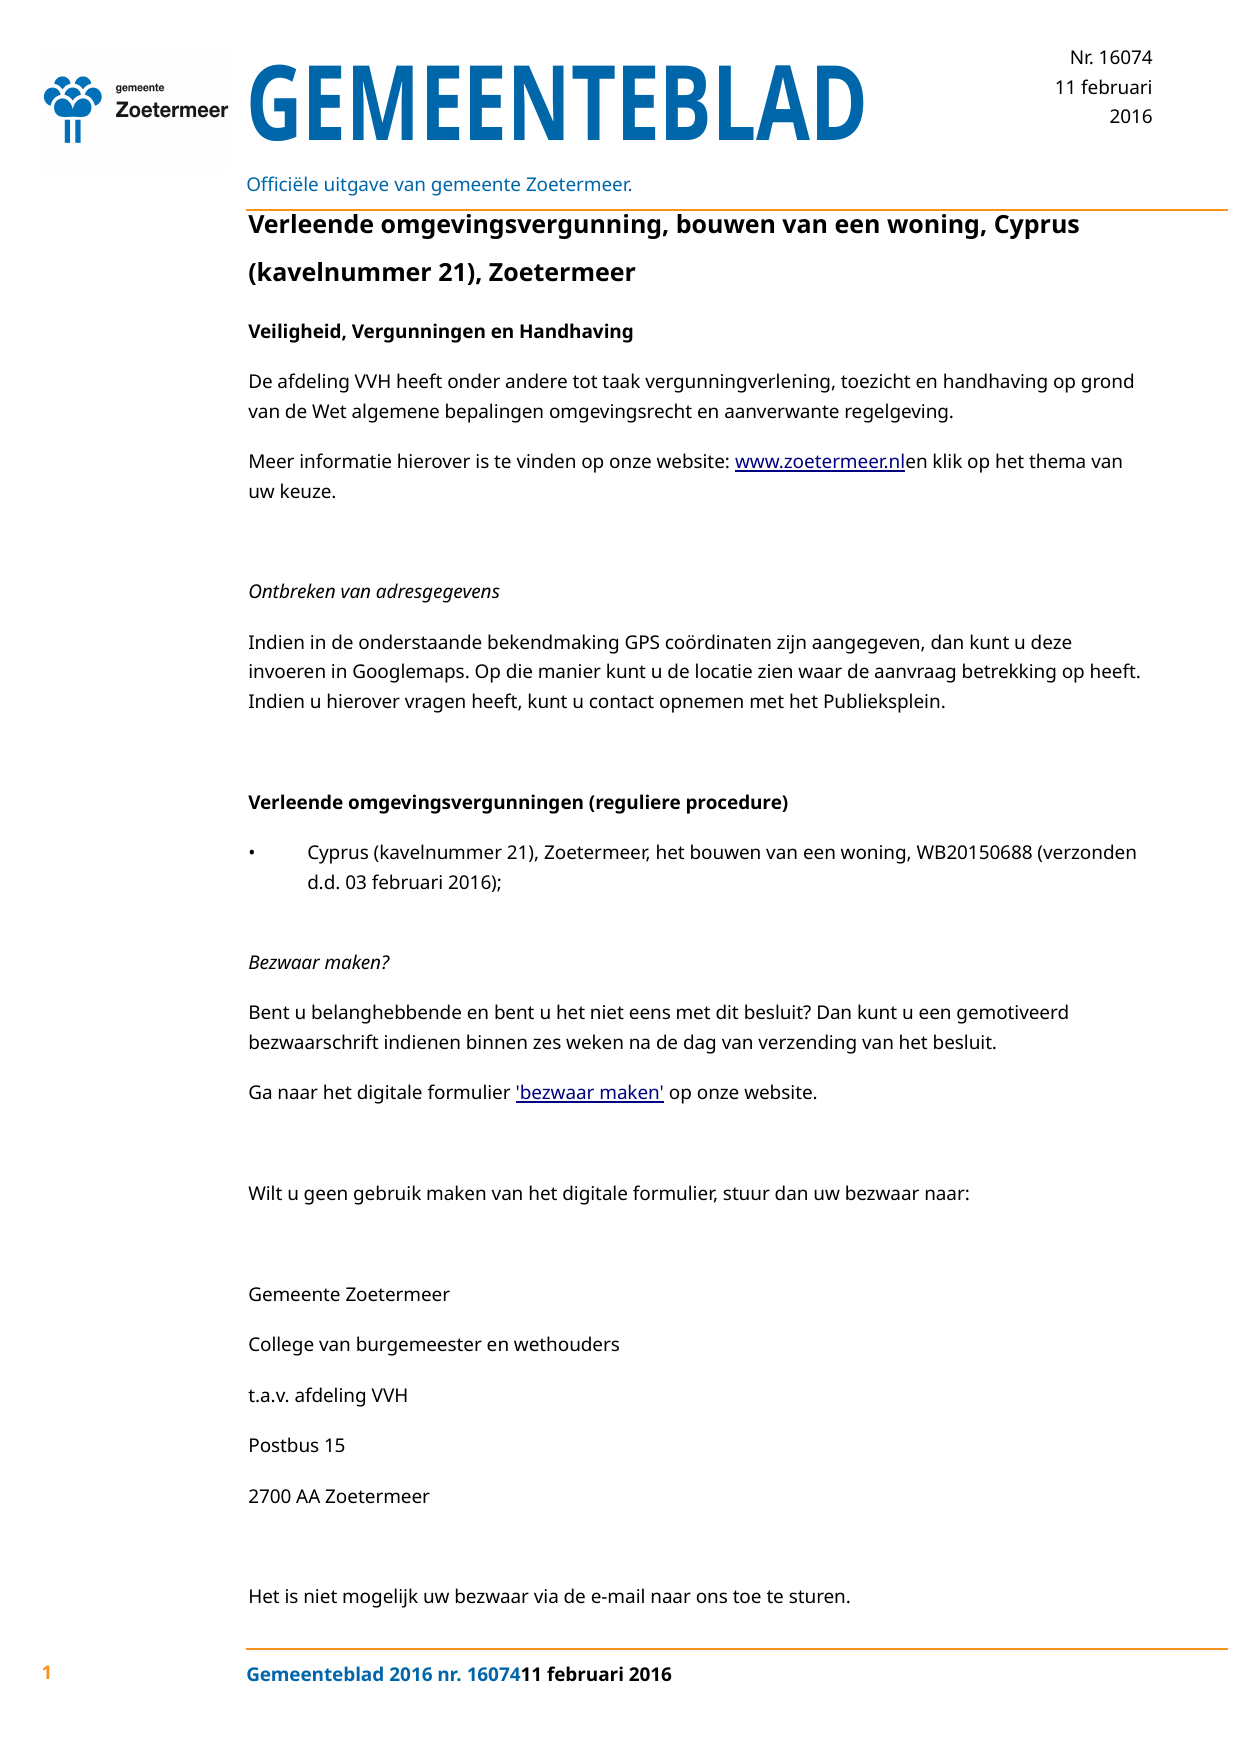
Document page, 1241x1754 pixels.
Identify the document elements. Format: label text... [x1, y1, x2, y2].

list Cyprus (kavelnummer 21), Zoetermeer, het bouwen van een woning, WB20150688 (verzonden d.d. 03 februari 2016); [248, 839, 1152, 895]
text Verleende omgevingsvergunningen (reguliere procedure) [248, 789, 1152, 815]
text Het is niet mogelijk uw bezwaar via de e-mail naar ons toe te sturen. [248, 1584, 1152, 1609]
text Bezwaar maken? [248, 949, 1152, 975]
text De afdeling VVH heeft onder andere tot taak vergunningverlening, toezicht en handhaving op grond van de Wet algemene bepalingen omgevingsrecht en aanverwante regelgeving. [248, 368, 1152, 424]
text Gemeente Zoetermeer [248, 1281, 1152, 1307]
text Postbus 15 [248, 1432, 1152, 1458]
text Wilt u geen gebruik maken van het digitale formulier, stuur dan uw bezwaar naar: [248, 1180, 1152, 1206]
text 2700 AA Zoetermeer [248, 1483, 1152, 1509]
text College van burgemeester en wethouders [248, 1332, 1152, 1357]
picture [41, 47, 231, 172]
text Verleende omgevingsvergunning, bouwen van een woning, Cyprus (kavelnummer 21), Zoetermeer [248, 211, 1152, 288]
text t.a.v. afdeling VVH [248, 1382, 1152, 1408]
text Bent u belanghebbende en bent u het niet eens met dit besluit? Dan kunt u een gemotiveerd bezwaarschrift indienen binnen zes weken na de dag van verzending van het besluit. [248, 999, 1152, 1055]
text Ga naar het digitale formulier 'bezwaar maken' op onze website. [248, 1079, 1152, 1105]
text Ontbreken van adresgegevens [248, 579, 1152, 604]
text Indien in de onderstaande bekendmaking GPS coördinaten zijn aangegeven, dan kunt u deze invoeren in Googlemaps. Op die manier kunt u de locatie zien waar de aanvraag betrekking op heeft. Indien u hierover vragen heeft, kunt u contact opnemen met het Publieksplein. [248, 629, 1152, 714]
text Meer informatie hierover is te vinden op onze website: www.zoetermeer.nlen klik op het thema van uw keuze. [248, 448, 1152, 504]
text Veiligheid, Vergunningen en Handhaving [248, 318, 1152, 344]
